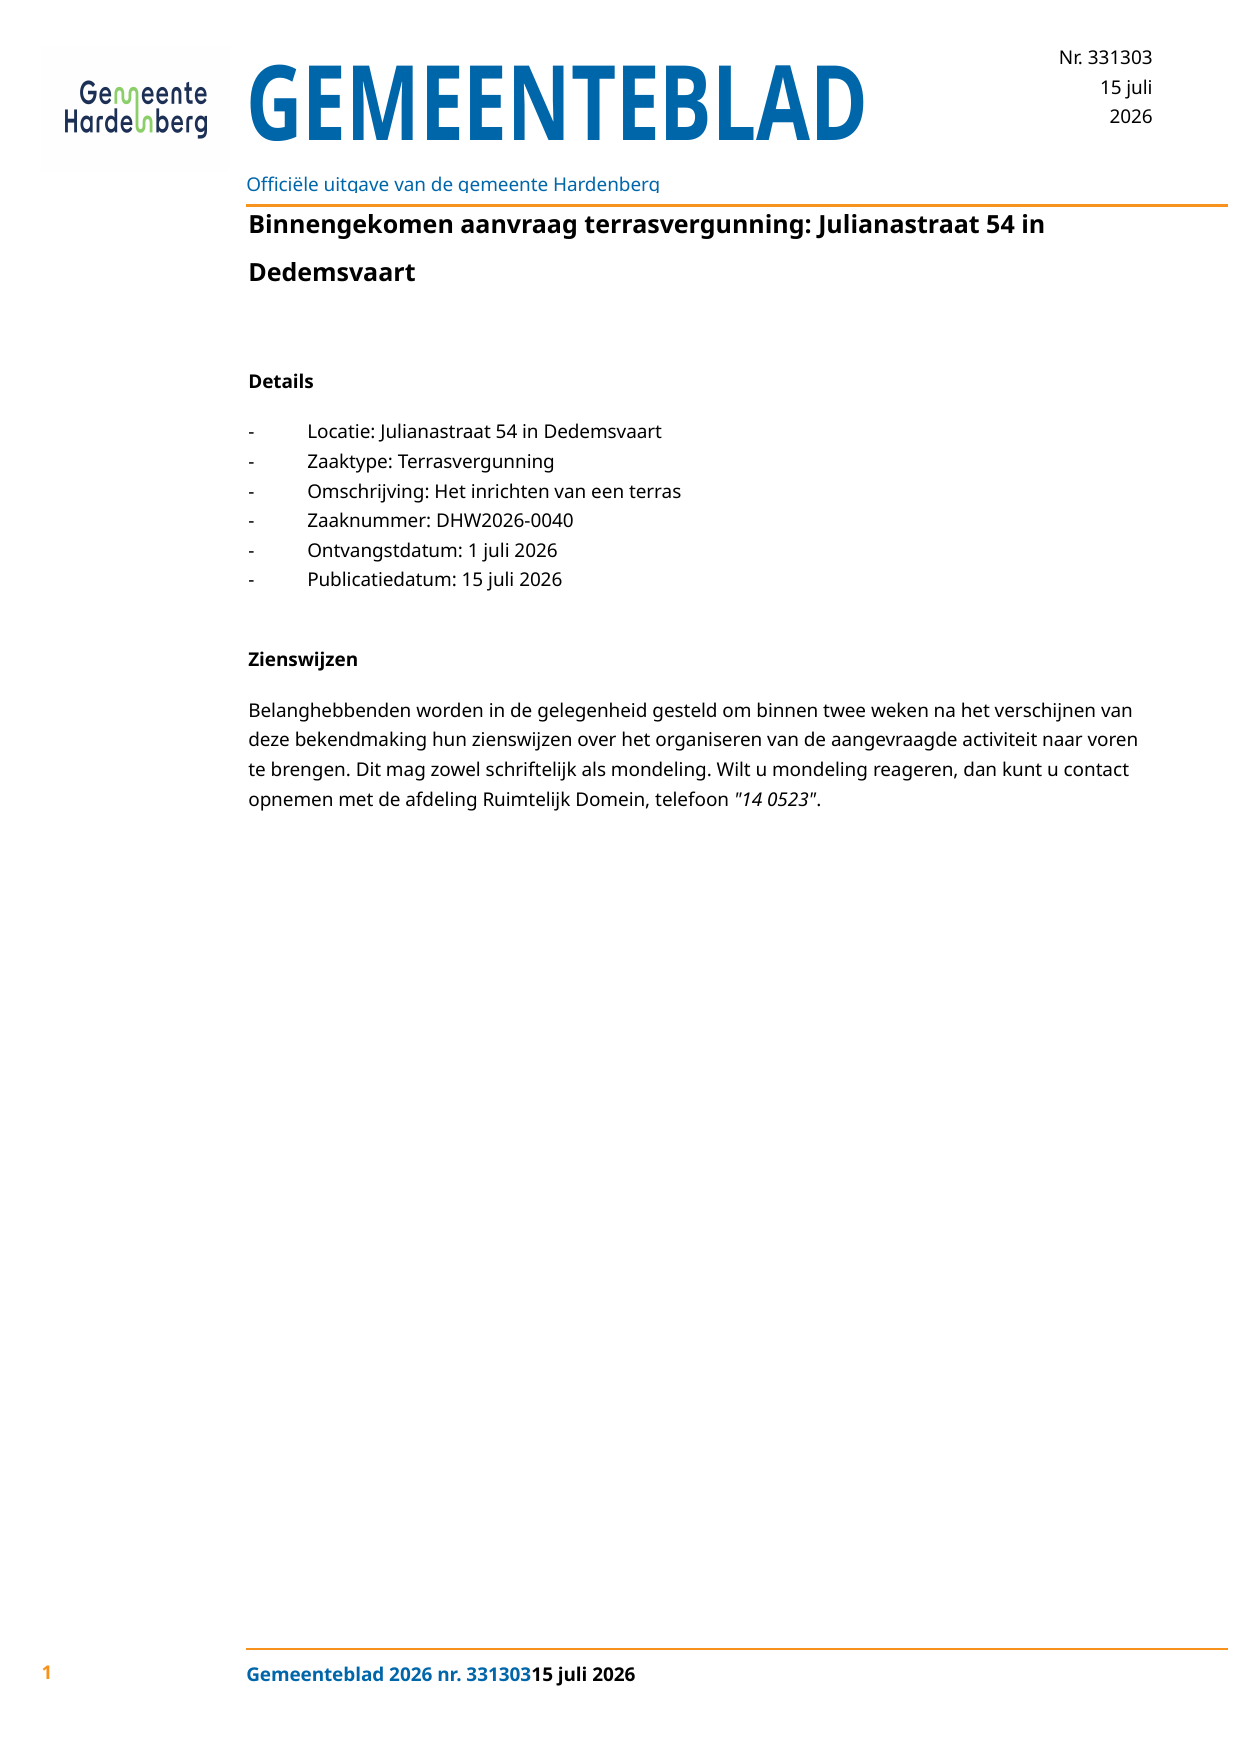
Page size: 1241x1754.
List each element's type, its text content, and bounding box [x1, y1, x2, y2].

list Locatie: Julianastraat 54 in Dedemsvaart [248, 419, 1152, 444]
list Ontvangstdatum: 1 juli 2026 [248, 537, 1152, 563]
list Zaaknummer: DHW2026-0040 [248, 507, 1152, 533]
text Zienswijzen [248, 647, 1152, 672]
list Publicatiedatum: 15 juli 2026 [248, 567, 1152, 592]
text Binnengekomen aanvraag terrasvergunning: Julianastraat 54 in Dedemsvaart [248, 207, 1152, 288]
text Details [248, 368, 1152, 394]
text Belanghebbenden worden in de gelegenheid gesteld om binnen twee weken na het verschijnen van deze bekendmaking hun zienswijzen over het organiseren van de aangevraagde activiteit naar voren te brengen. Dit mag zowel schriftelijk als mondeling. Wilt u mondeling reageren, dan kunt u contact opnemen met de afdeling Ruimtelijk Domein, telefoon "14 0523". [248, 697, 1152, 812]
list Zaaktype: Terrasvergunning [248, 448, 1152, 474]
list Omschrijving: Het inrichten van een terras [248, 478, 1152, 504]
picture [41, 47, 231, 172]
